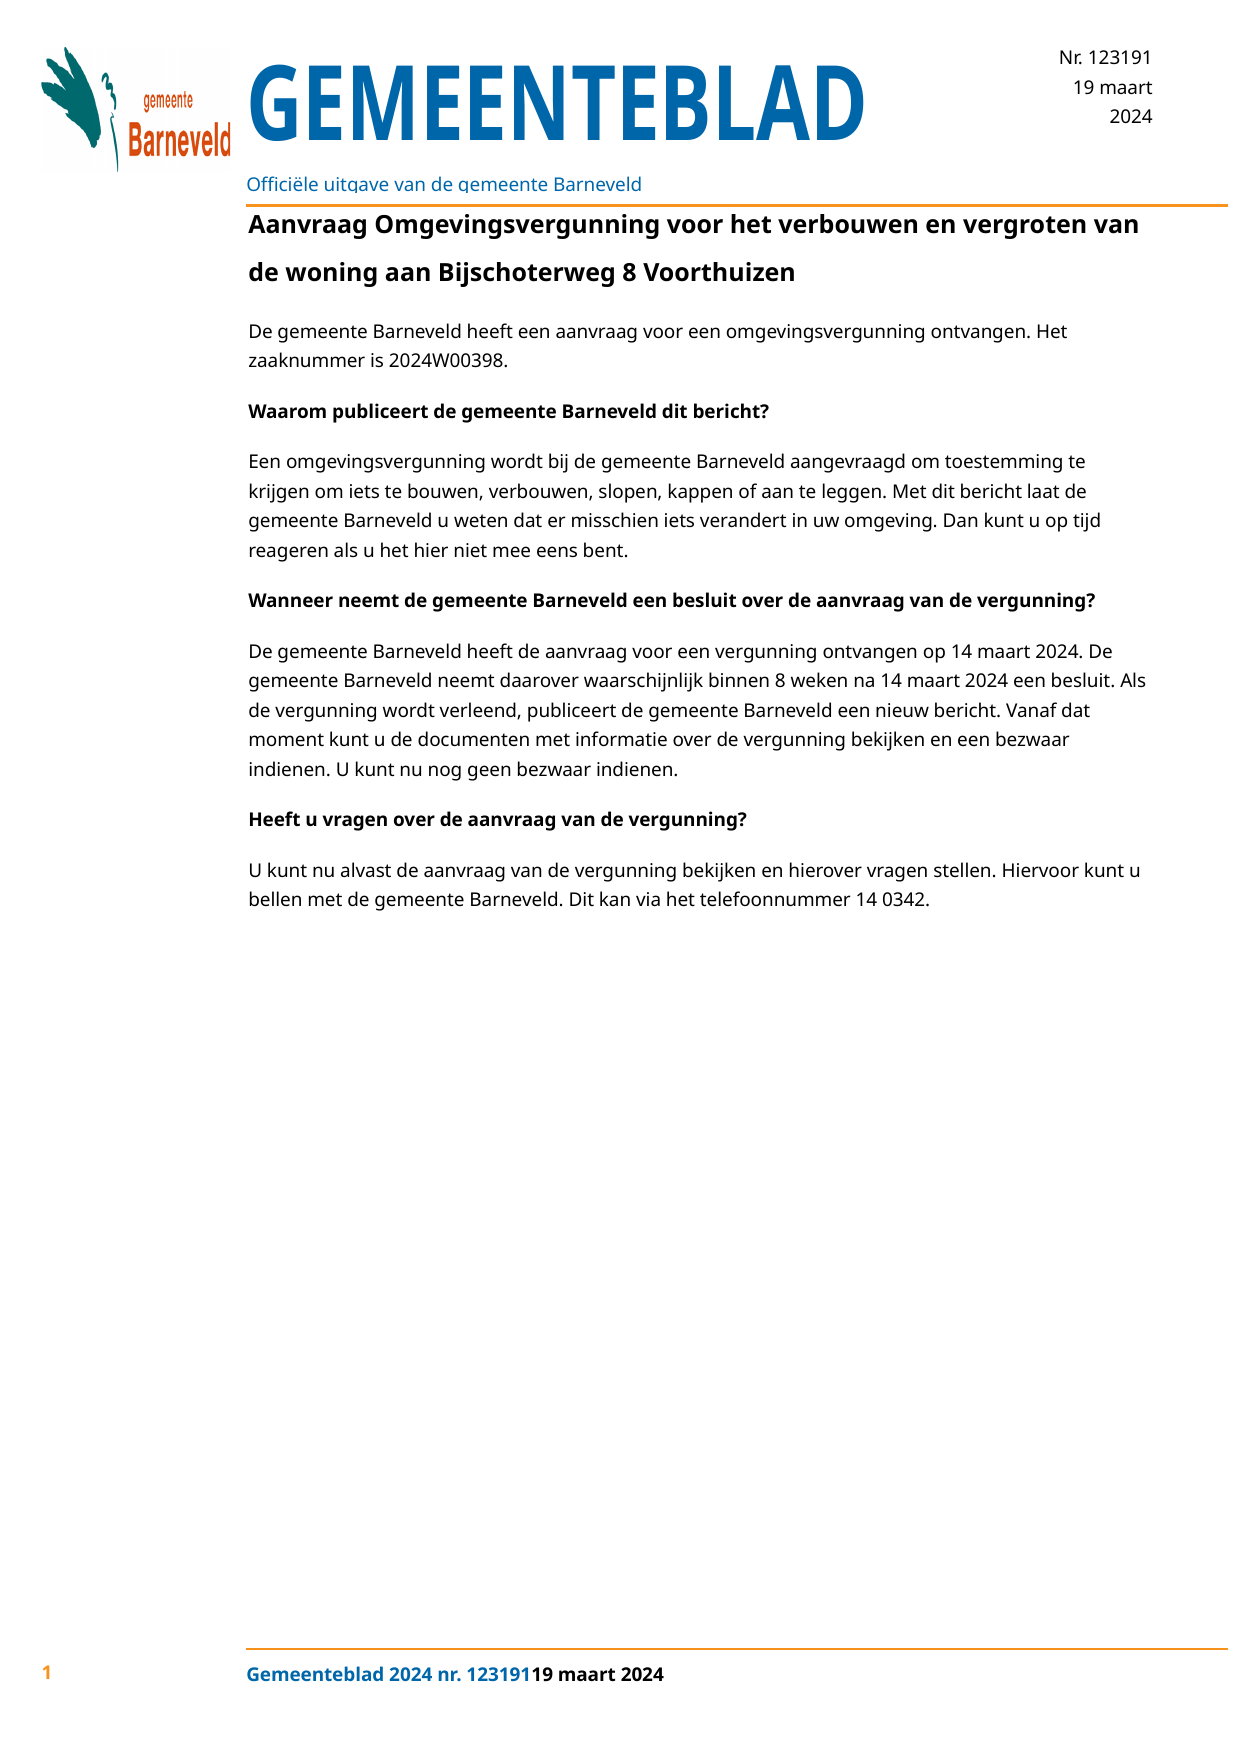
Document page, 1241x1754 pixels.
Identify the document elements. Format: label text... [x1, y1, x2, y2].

text Een omgevingsvergunning wordt bij de gemeente Barneveld aangevraagd om toestemming te krijgen om iets te bouwen, verbouwen, slopen, kappen of aan te leggen. Met dit bericht laat de gemeente Barneveld u weten dat er misschien iets verandert in uw omgeving. Dan kunt u op tijd reageren als u het hier niet mee eens bent. [248, 448, 1152, 563]
text Waarom publiceert de gemeente Barneveld dit bericht? [248, 398, 1152, 424]
text De gemeente Barneveld heeft een aanvraag voor een omgevingsvergunning ontvangen. Het zaaknummer is 2024W00398. [248, 318, 1152, 373]
text Wanneer neemt de gemeente Barneveld een besluit over de aanvraag van de vergunning? [248, 587, 1152, 613]
text Heeft u vragen over de aanvraag van de vergunning? [248, 807, 1152, 832]
text Aanvraag Omgevingsvergunning voor het verbouwen en vergroten van de woning aan Bijschoterweg 8 Voorthuizen [248, 207, 1152, 288]
text U kunt nu alvast de aanvraag van de vergunning bekijken en hierover vragen stellen. Hiervoor kunt u bellen met de gemeente Barneveld. Dit kan via het telefoonnummer 14 0342. [248, 857, 1152, 912]
text De gemeente Barneveld heeft de aanvraag voor een vergunning ontvangen op 14 maart 2024. De gemeente Barneveld neemt daarover waarschijnlijk binnen 8 weken na 14 maart 2024 een besluit. Als de vergunning wordt verleend, publiceert de gemeente Barneveld een nieuw bericht. Vanaf dat moment kunt u de documenten met informatie over de vergunning bekijken en een bezwaar indienen. U kunt nu nog geen bezwaar indienen. [248, 638, 1152, 782]
picture [41, 47, 231, 172]
